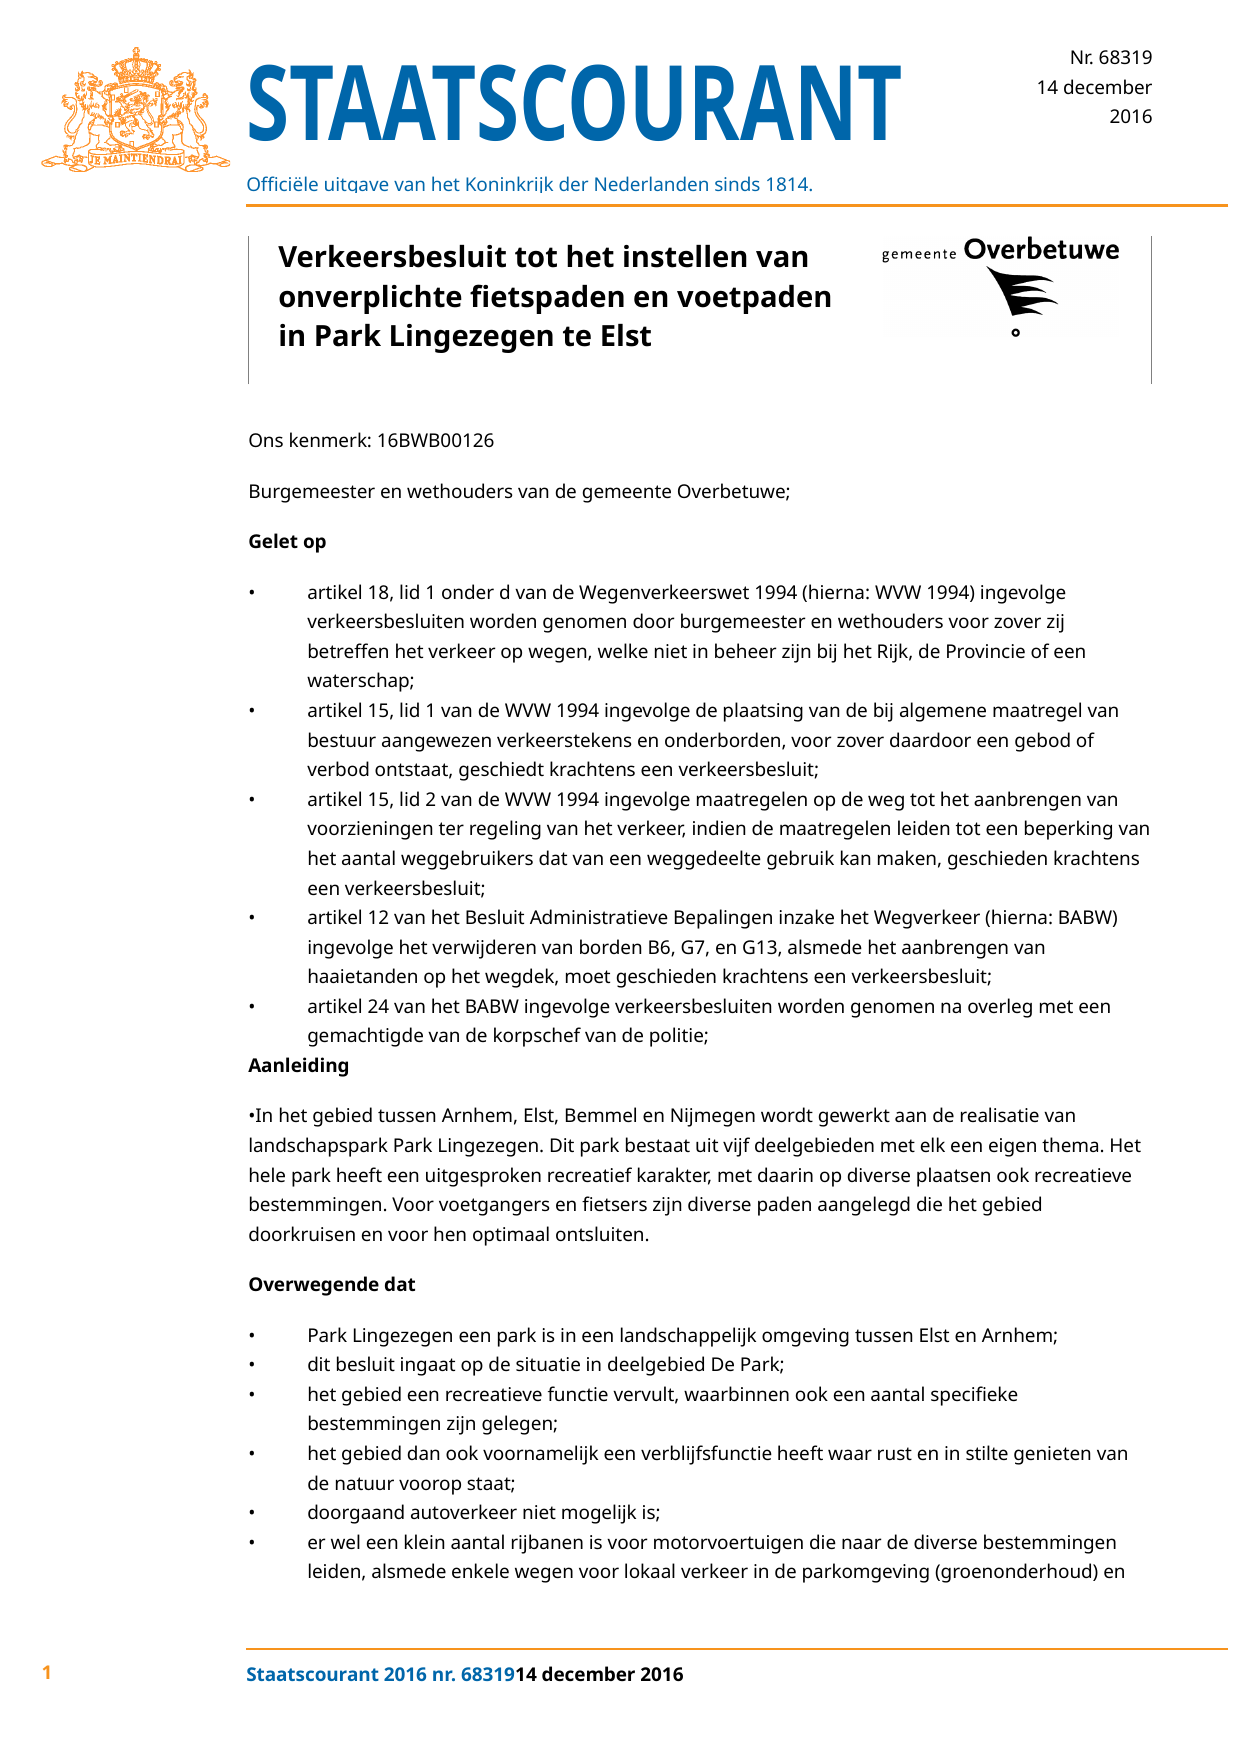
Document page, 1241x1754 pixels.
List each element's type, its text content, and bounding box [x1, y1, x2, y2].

text Ons kenmerk: 16BWB00126 [248, 428, 1152, 453]
table_header Verkeersbesluit tot het instellen van onverplichte fietspaden en voetpaden in Park Lingezegen te Elst [249, 236, 850, 384]
picture [882, 236, 1119, 337]
text Gelet op [248, 528, 1152, 554]
text •In het gebied tussen Arnhem, Elst, Bemmel en Nijmegen wordt gewerkt aan de realisatie van landschapspark Park Lingezegen. Dit park bestaat uit vijf deelgebieden met elk een eigen thema. Het hele park heeft een uitgesproken recreatief karakter, met daarin op diverse plaatsen ook recreatieve bestemmingen. Voor voetgangers en fietsers zijn diverse paden aangelegd die het gebied doorkruisen en voor hen optimaal ontsluiten. [248, 1103, 1152, 1247]
list dit besluit ingaat op de situatie in deelgebied De Park; [248, 1351, 1152, 1377]
list er wel een klein aantal rijbanen is voor motorvoertuigen die naar de diverse bestemmingen leiden, alsmede enkele wegen voor lokaal verkeer in de parkomgeving (groenonderhoud) en [248, 1529, 1152, 1584]
list het gebied dan ook voornamelijk een verblijfsfunctie heeft waar rust en in stilte genieten van de natuur voorop staat; [248, 1440, 1152, 1495]
list artikel 18, lid 1 onder d van de Wegenverkeerswet 1994 (hierna: WVW 1994) ingevolge verkeersbesluiten worden genomen door burgemeester en wethouders voor zover zij betreffen het verkeer op wegen, welke niet in beheer zijn bij het Rijk, de Provincie of een waterschap; [248, 579, 1152, 693]
text Aanleiding [248, 1052, 1152, 1078]
list artikel 15, lid 1 van de WVW 1994 ingevolge de plaatsing van de bij algemene maatregel van bestuur aangewezen verkeerstekens en onderborden, voor zover daardoor een gebod of verbod ontstaat, geschiedt krachtens een verkeersbesluit; [248, 697, 1152, 782]
list Park Lingezegen een park is in een landschappelijk omgeving tussen Elst en Arnhem; [248, 1322, 1152, 1347]
list artikel 12 van het Besluit Administratieve Bepalingen inzake het Wegverkeer (hierna: BABW) ingevolge het verwijderen van borden B6, G7, en G13, alsmede het aanbrengen van haaietanden op het wegdek, moet geschieden krachtens een verkeersbesluit; [248, 904, 1152, 989]
picture [41, 47, 231, 172]
list artikel 15, lid 2 van de WVW 1994 ingevolge maatregelen op de weg tot het aanbrengen van voorzieningen ter regeling van het verkeer, indien de maatregelen leiden tot een beperking van het aantal weggebruikers dat van een weggedeelte gebruik kan maken, geschieden krachtens een verkeersbesluit; [248, 786, 1152, 900]
text Burgemeester en wethouders van de gemeente Overbetuwe; [248, 478, 1152, 504]
list artikel 24 van het BABW ingevolge verkeersbesluiten worden genomen na overleg met een gemachtigde van de korpschef van de politie; [248, 993, 1152, 1048]
text Overwegende dat [248, 1271, 1152, 1297]
table_header [850, 236, 1151, 384]
list het gebied een recreatieve functie vervult, waarbinnen ook een aantal specifieke bestemmingen zijn gelegen; [248, 1381, 1152, 1436]
list doorgaand autoverkeer niet mogelijk is; [248, 1499, 1152, 1525]
